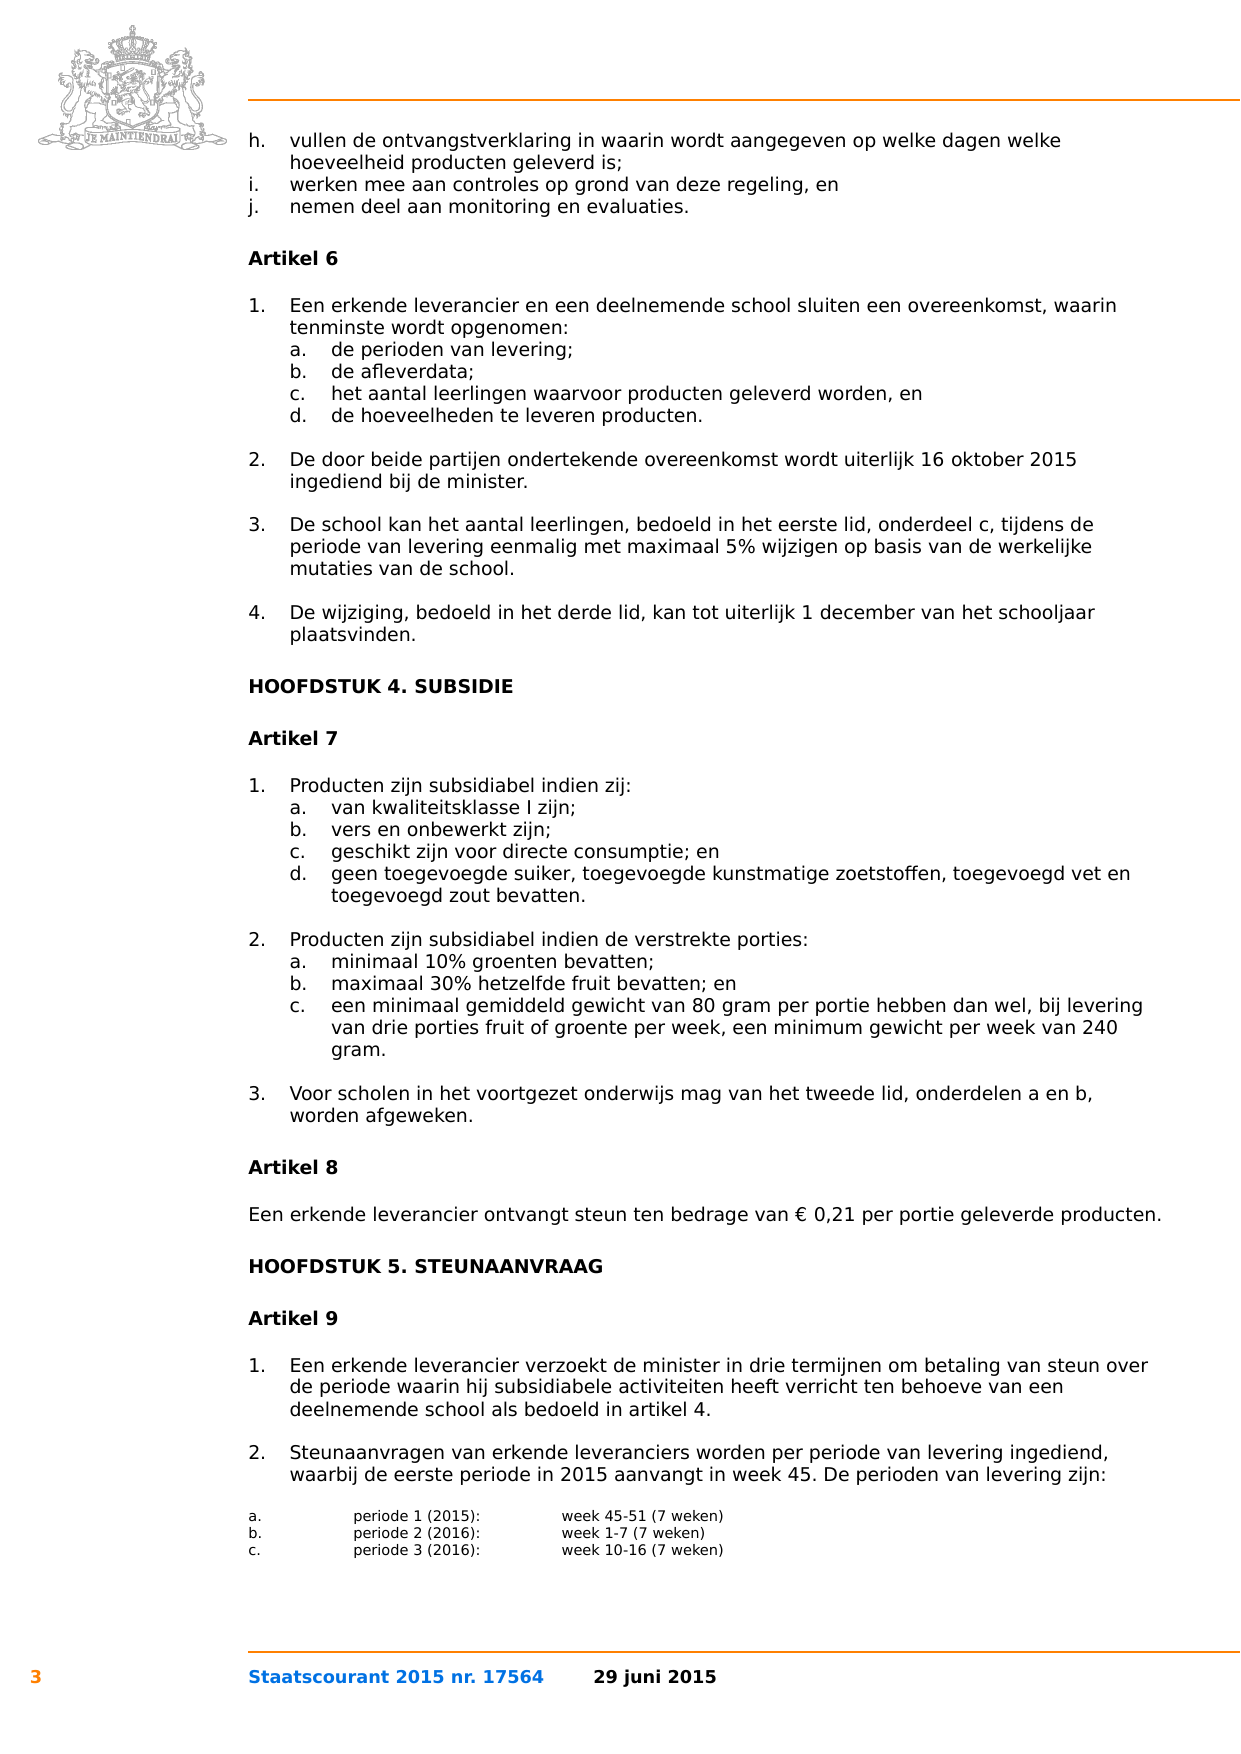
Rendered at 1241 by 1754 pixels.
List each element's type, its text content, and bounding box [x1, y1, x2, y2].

text 1. Een erkende leverancier en een deelnemende school sluiten een overeenkomst, waarin tenminste wordt opgenomen: [248, 295, 1163, 339]
table_cell periode 3 (2016): [347, 1542, 555, 1559]
text d. de hoeveelheden te leveren producten. [289, 405, 1163, 427]
text j. nemen deel aan monitoring en evaluaties. [248, 196, 1163, 218]
text Een erkende leverancier ontvangt steun ten bedrage van € 0,21 per portie geleverde producten. [248, 1203, 1163, 1226]
text a. minimaal 10% groenten bevatten; [289, 951, 1163, 973]
table_header week 45-51 (7 weken) [555, 1508, 1163, 1525]
text b. vers en onbewerkt zijn; [289, 819, 1163, 841]
table_header a. [248, 1508, 347, 1525]
text d. geen toegevoegde suiker, toegevoegde kunstmatige zoetstoffen, toegevoegd vet en toegevoegd zout bevatten. [289, 863, 1163, 907]
text a. van kwaliteitsklasse I zijn; [289, 797, 1163, 819]
table_cell b. [248, 1525, 347, 1542]
text 2. De door beide partijen ondertekende overeenkomst wordt uiterlijk 16 oktober 2015 ingediend bij de minister. [248, 448, 1163, 492]
picture [38, 25, 227, 150]
text i. werken mee aan controles op grond van deze regeling, en [248, 174, 1163, 196]
text 3. De school kan het aantal leerlingen, bedoeld in het eerste lid, onderdeel c, tijdens de periode van levering eenmalig met maximaal 5% wijzigen op basis van de werkelijke mutaties van de school. [248, 514, 1163, 580]
text b. maximaal 30% hetzelfde fruit bevatten; en [289, 973, 1163, 995]
subtitle Artikel 8 [248, 1157, 1163, 1178]
text b. de afleverdata; [289, 361, 1163, 383]
subtitle Artikel 6 [248, 248, 1163, 270]
text 1. Een erkende leverancier verzoekt de minister in drie termijnen om betaling van steun over de periode waarin hij subsidiabele activiteiten heeft verricht ten behoeve van een deelnemende school als bedoeld in artikel 4. [248, 1354, 1163, 1420]
table_header periode 1 (2015): [347, 1508, 555, 1525]
table_cell week 1-7 (7 weken) [555, 1525, 1163, 1542]
subtitle HOOFDSTUK 5. STEUNAANVRAAG [248, 1256, 1163, 1277]
text a. de perioden van levering; [289, 339, 1163, 361]
subtitle HOOFDSTUK 4. SUBSIDIE [248, 676, 1163, 698]
subtitle Artikel 9 [248, 1307, 1163, 1329]
text 4. De wijziging, bedoeld in het derde lid, kan tot uiterlijk 1 december van het schooljaar plaatsvinden. [248, 602, 1163, 646]
text 1. Producten zijn subsidiabel indien zij: [248, 775, 1163, 797]
subtitle Artikel 7 [248, 728, 1163, 750]
text c. geschikt zijn voor directe consumptie; en [289, 841, 1163, 863]
text c. een minimaal gemiddeld gewicht van 80 gram per portie hebben dan wel, bij levering van drie porties fruit of groente per week, een minimum gewicht per week van 240 gram. [289, 995, 1163, 1061]
text 2. Steunaanvragen van erkende leveranciers worden per periode van levering ingediend, waarbij de eerste periode in 2015 aanvangt in week 45. De perioden van levering zijn: [248, 1442, 1163, 1486]
text h. vullen de ontvangstverklaring in waarin wordt aangegeven op welke dagen welke hoeveelheid producten geleverd is; [248, 130, 1163, 174]
text c. het aantal leerlingen waarvoor producten geleverd worden, en [289, 383, 1163, 405]
text 2. Producten zijn subsidiabel indien de verstrekte porties: [248, 929, 1163, 951]
table_cell periode 2 (2016): [347, 1525, 555, 1542]
table_cell week 10-16 (7 weken) [555, 1542, 1163, 1559]
table_cell c. [248, 1542, 347, 1559]
text 3. Voor scholen in het voortgezet onderwijs mag van het tweede lid, onderdelen a en b, worden afgeweken. [248, 1083, 1163, 1127]
